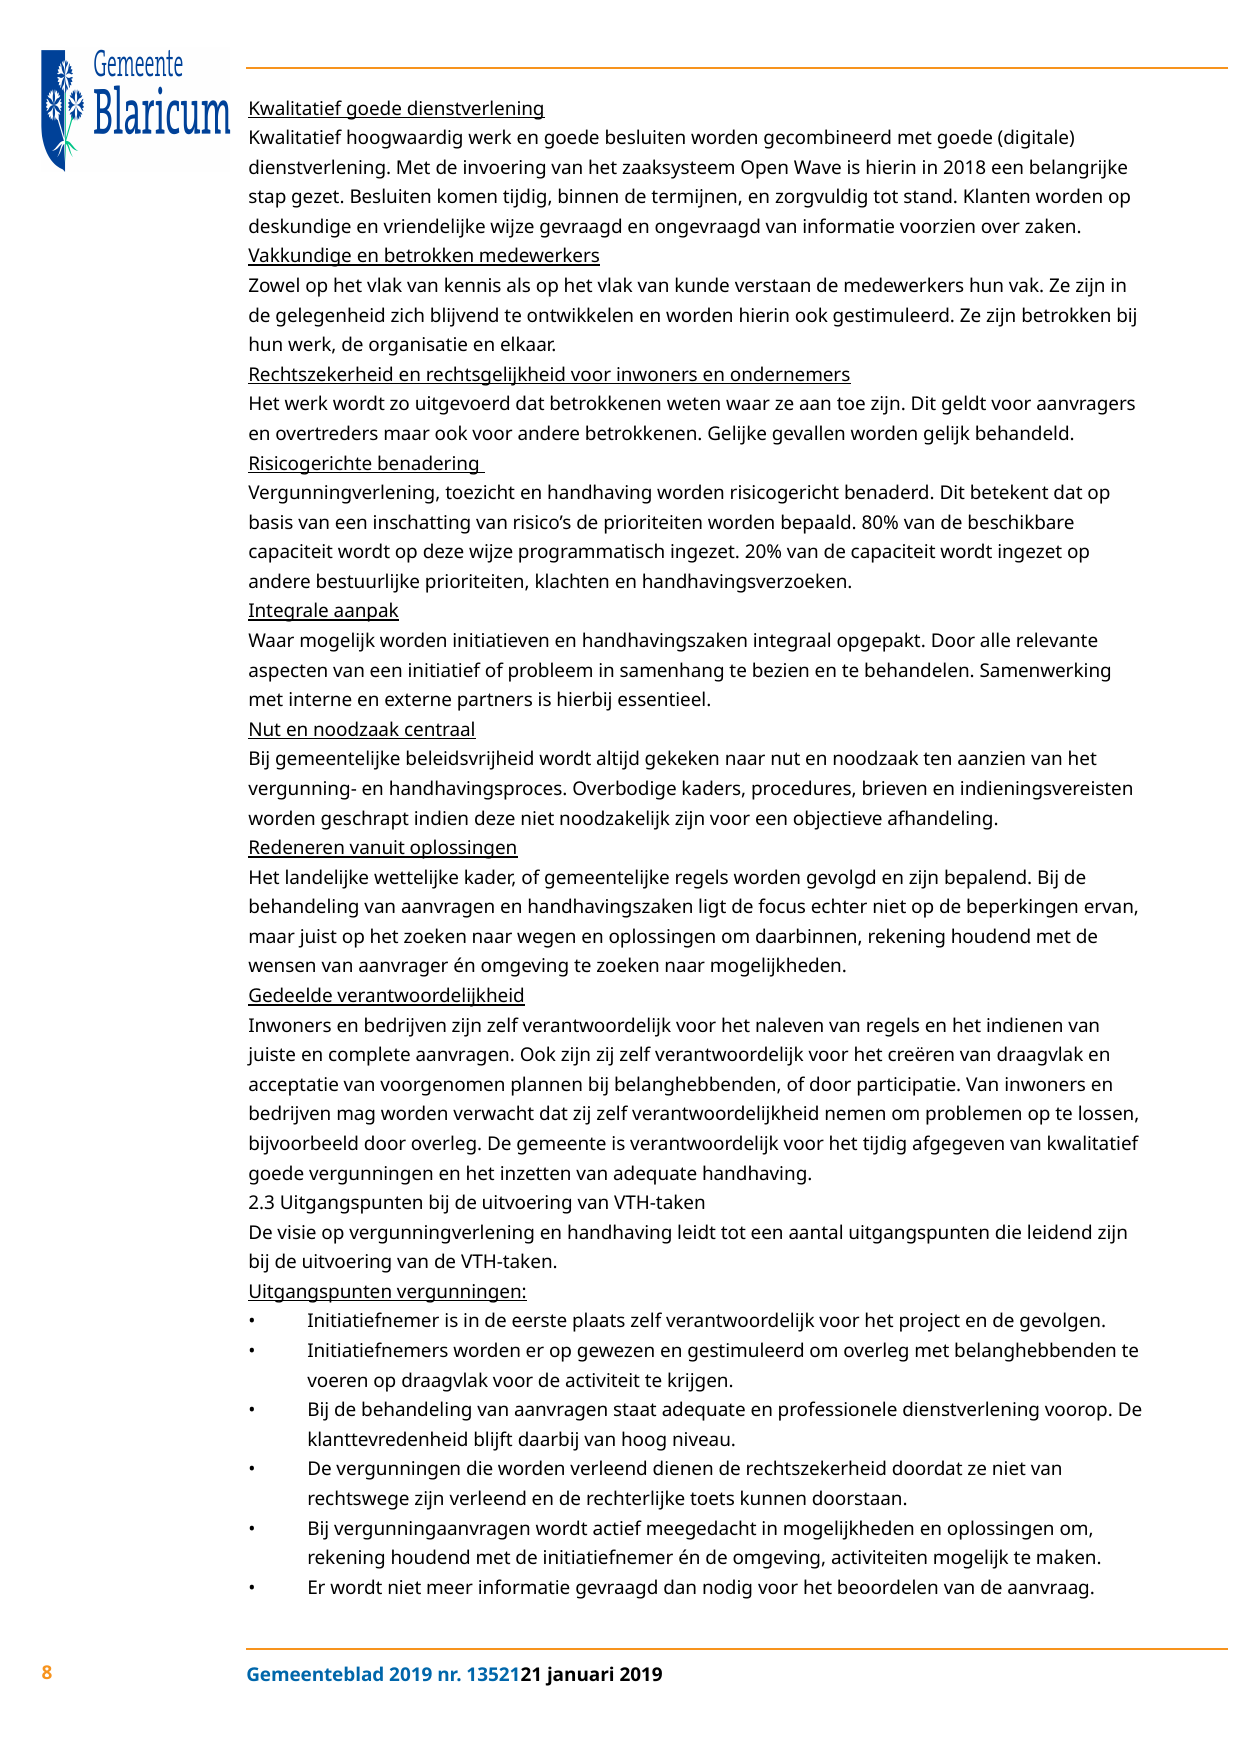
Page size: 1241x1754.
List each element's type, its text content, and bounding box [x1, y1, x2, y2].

text Kwalitatief hoogwaardig werk en goede besluiten worden gecombineerd met goede (digitale) dienstverlening. Met de invoering van het zaaksysteem Open Wave is hierin in 2018 een belangrijke stap gezet. Besluiten komen tijdig, binnen de termijnen, en zorgvuldig tot stand. Klanten worden op deskundige en vriendelijke wijze gevraagd en ongevraagd van informatie voorzien over zaken. [248, 124, 1152, 239]
text Nut en noodzaak centraal [248, 716, 1152, 742]
text Uitgangspunten vergunningen: [248, 1278, 1152, 1304]
text Redeneren vanuit oplossingen [248, 834, 1152, 860]
text Waar mogelijk worden initiatieven en handhavingszaken integraal opgepakt. Door alle relevante aspecten van een initiatief of probleem in samenhang te bezien en te behandelen. Samenwerking met interne en externe partners is hierbij essentieel. [248, 627, 1152, 712]
text Integrale aanpak [248, 598, 1152, 623]
list Er wordt niet meer informatie gevraagd dan nodig voor het beoordelen van de aanvraag. [248, 1574, 1152, 1600]
text Risicogerichte benadering [248, 450, 1152, 476]
text Het werk wordt zo uitgevoerd dat betrokkenen weten waar ze aan toe zijn. Dit geldt voor aanvragers en overtreders maar ook voor andere betrokkenen. Gelijke gevallen worden gelijk behandeld. [248, 391, 1152, 446]
text Vergunningverlening, toezicht en handhaving worden risicogericht benaderd. Dit betekent dat op basis van een inschatting van risico’s de prioriteiten worden bepaald. 80% van de beschikbare capaciteit wordt op deze wijze programmatisch ingezet. 20% van de capaciteit wordt ingezet op andere bestuurlijke prioriteiten, klachten en handhavingsverzoeken. [248, 479, 1152, 594]
text Gedeelde verantwoordelijkheid [248, 982, 1152, 1008]
text Rechtszekerheid en rechtsgelijkheid voor inwoners en ondernemers [248, 361, 1152, 387]
text De visie op vergunningverlening en handhaving leidt tot een aantal uitgangspunten die leidend zijn bij de uitvoering van de VTH-taken. [248, 1219, 1152, 1274]
text Bij gemeentelijke beleidsvrijheid wordt altijd gekeken naar nut en noodzaak ten aanzien van het vergunning- en handhavingsproces. Overbodige kaders, procedures, brieven en indieningsvereisten worden geschrapt indien deze niet noodzakelijk zijn voor een objectieve afhandeling. [248, 746, 1152, 831]
text Kwalitatief goede dienstverlening [248, 95, 1152, 121]
list Initiatiefnemers worden er op gewezen en gestimuleerd om overleg met belanghebbenden te voeren op draagvlak voor de activiteit te krijgen. [248, 1337, 1152, 1393]
text Het landelijke wettelijke kader, of gemeentelijke regels worden gevolgd en zijn bepalend. Bij de behandeling van aanvragen en handhavingszaken ligt de focus echter niet op de beperkingen ervan, maar juist op het zoeken naar wegen en oplossingen om daarbinnen, rekening houdend met de wensen van aanvrager én omgeving te zoeken naar mogelijkheden. [248, 864, 1152, 978]
list Bij vergunningaanvragen wordt actief meegedacht in mogelijkheden en oplossingen om, rekening houdend met de initiatiefnemer én de omgeving, activiteiten mogelijk te maken. [248, 1515, 1152, 1570]
list De vergunningen die worden verleend dienen de rechtszekerheid doordat ze niet van rechtswege zijn verleend en de rechterlijke toets kunnen doorstaan. [248, 1456, 1152, 1511]
text 2.3 Uitgangspunten bij de uitvoering van VTH-taken [248, 1189, 1152, 1215]
picture [41, 47, 231, 172]
list Initiatiefnemer is in de eerste plaats zelf verantwoordelijk voor het project en de gevolgen. [248, 1308, 1152, 1333]
text Vakkundige en betrokken medewerkers [248, 243, 1152, 268]
list Bij de behandeling van aanvragen staat adequate en professionele dienstverlening voorop. De klanttevredenheid blijft daarbij van hoog niveau. [248, 1396, 1152, 1452]
text Zowel op het vlak van kennis als op het vlak van kunde verstaan de medewerkers hun vak. Ze zijn in de gelegenheid zich blijvend te ontwikkelen en worden hierin ook gestimuleerd. Ze zijn betrokken bij hun werk, de organisatie en elkaar. [248, 272, 1152, 357]
text Inwoners en bedrijven zijn zelf verantwoordelijk voor het naleven van regels en het indienen van juiste en complete aanvragen. Ook zijn zij zelf verantwoordelijk voor het creëren van draagvlak en acceptatie van voorgenomen plannen bij belanghebbenden, of door participatie. Van inwoners en bedrijven mag worden verwacht dat zij zelf verantwoordelijkheid nemen om problemen op te lossen, bijvoorbeeld door overleg. De gemeente is verantwoordelijk voor het tijdig afgegeven van kwalitatief goede vergunningen en het inzetten van adequate handhaving. [248, 1012, 1152, 1186]
